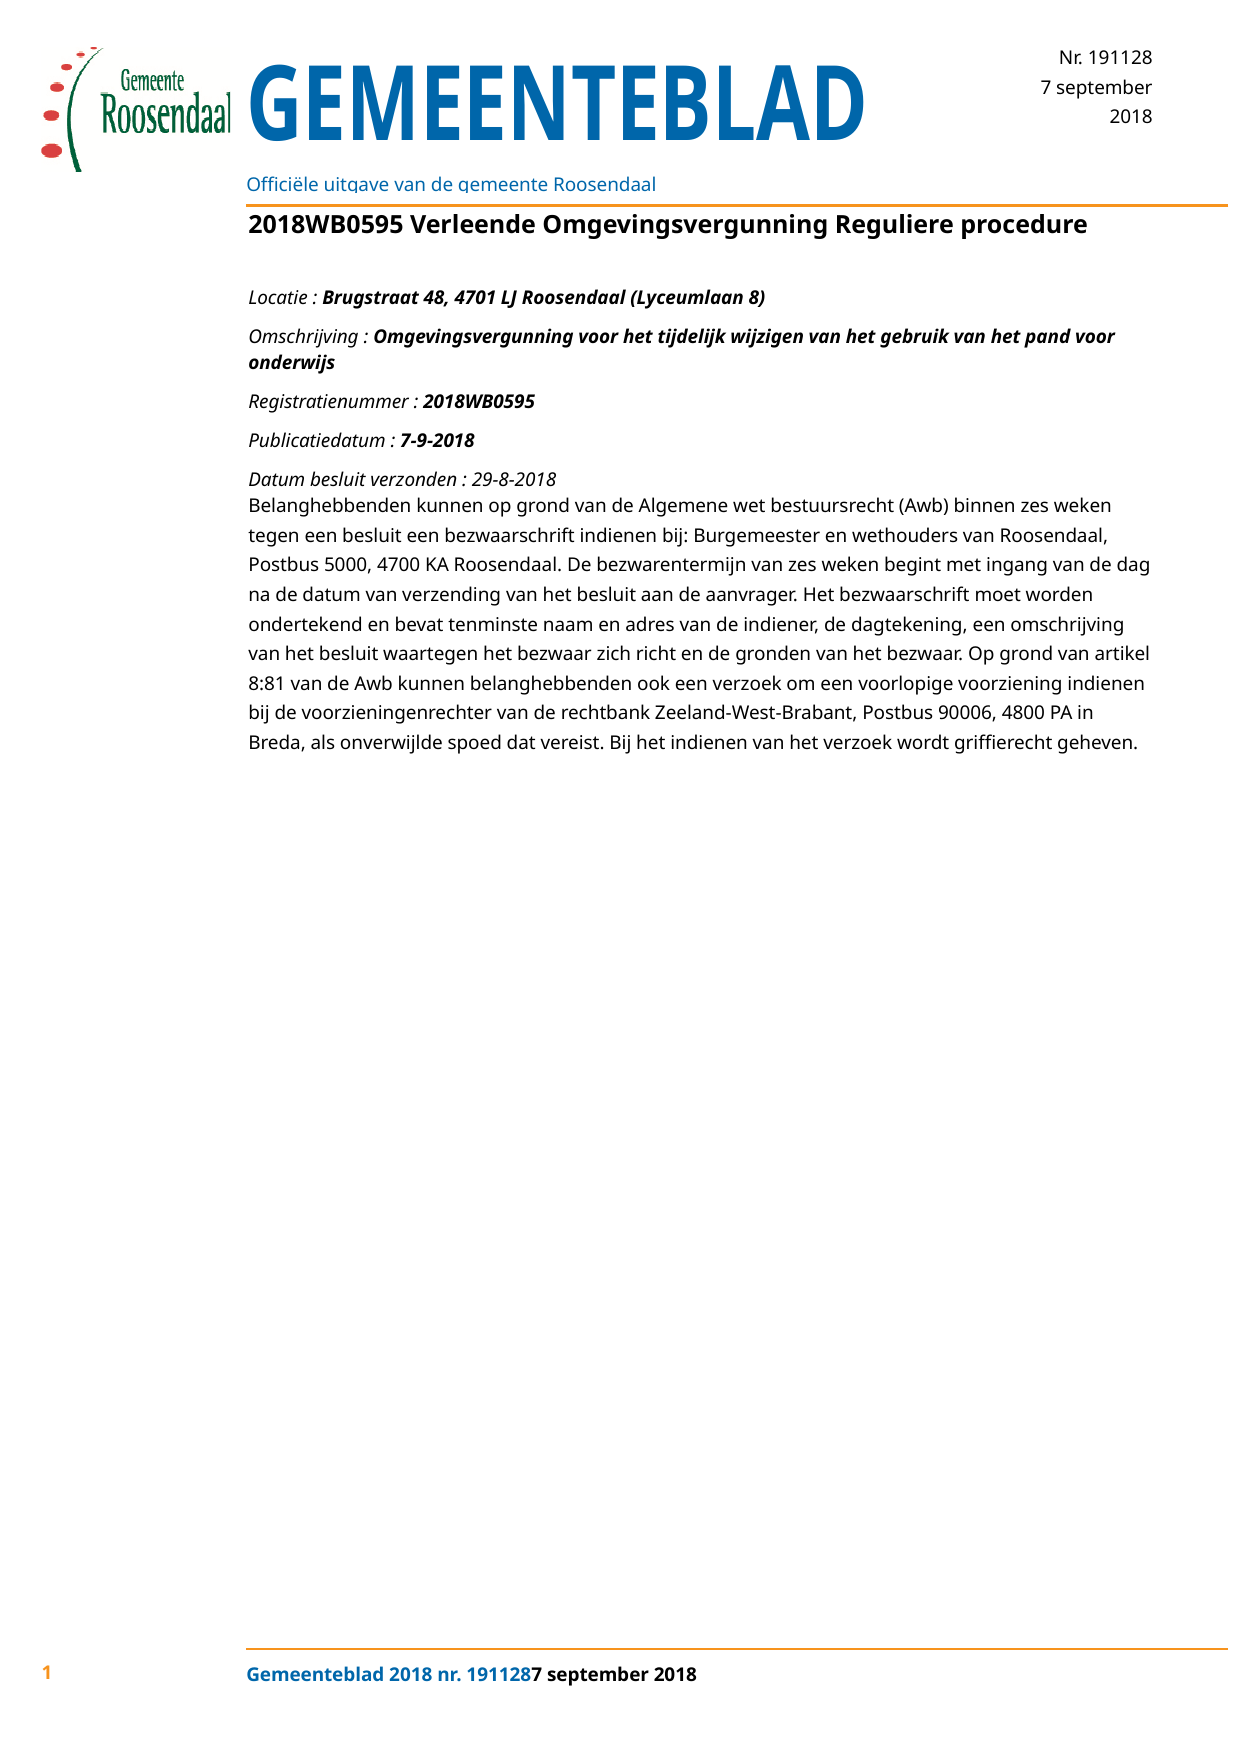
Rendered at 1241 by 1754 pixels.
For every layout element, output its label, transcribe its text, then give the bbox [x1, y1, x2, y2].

text Datum besluit verzonden : 29-8-2018 [248, 467, 1152, 492]
picture [41, 47, 231, 172]
text Belanghebbenden kunnen op grond van de Algemene wet bestuursrecht (Awb) binnen zes weken tegen een besluit een bezwaarschrift indienen bij: Burgemeester en wethouders van Roosendaal, Postbus 5000, 4700 KA Roosendaal. De bezwarentermijn van zes weken begint met ingang van de dag na de datum van verzending van het besluit aan de aanvrager. Het bezwaarschrift moet worden ondertekend en bevat tenminste naam en adres van de indiener, de dagtekening, een omschrijving van het besluit waartegen het bezwaar zich richt en de gronden van het bezwaar. Op grond van artikel 8:81 van de Awb kunnen belanghebbenden ook een verzoek om een voorlopige voorziening indienen bij de voorzieningenrechter van de rechtbank Zeeland-West-Brabant, Postbus 90006, 4800 PA in Breda, als onverwijlde spoed dat vereist. Bij het indienen van het verzoek wordt griffierecht geheven. [248, 492, 1152, 755]
text Omschrijving : Omgevingsvergunning voor het tijdelijk wijzigen van het gebruik van het pand voor onderwijs [248, 323, 1152, 374]
text Locatie : Brugstraat 48, 4701 LJ Roosendaal (Lyceumlaan 8) [248, 284, 1152, 309]
text 2018WB0595 Verleende Omgevingsvergunning Reguliere procedure [248, 207, 1152, 241]
text Publicatiedatum : 7-9-2018 [248, 427, 1152, 453]
text Registratienummer : 2018WB0595 [248, 388, 1152, 414]
